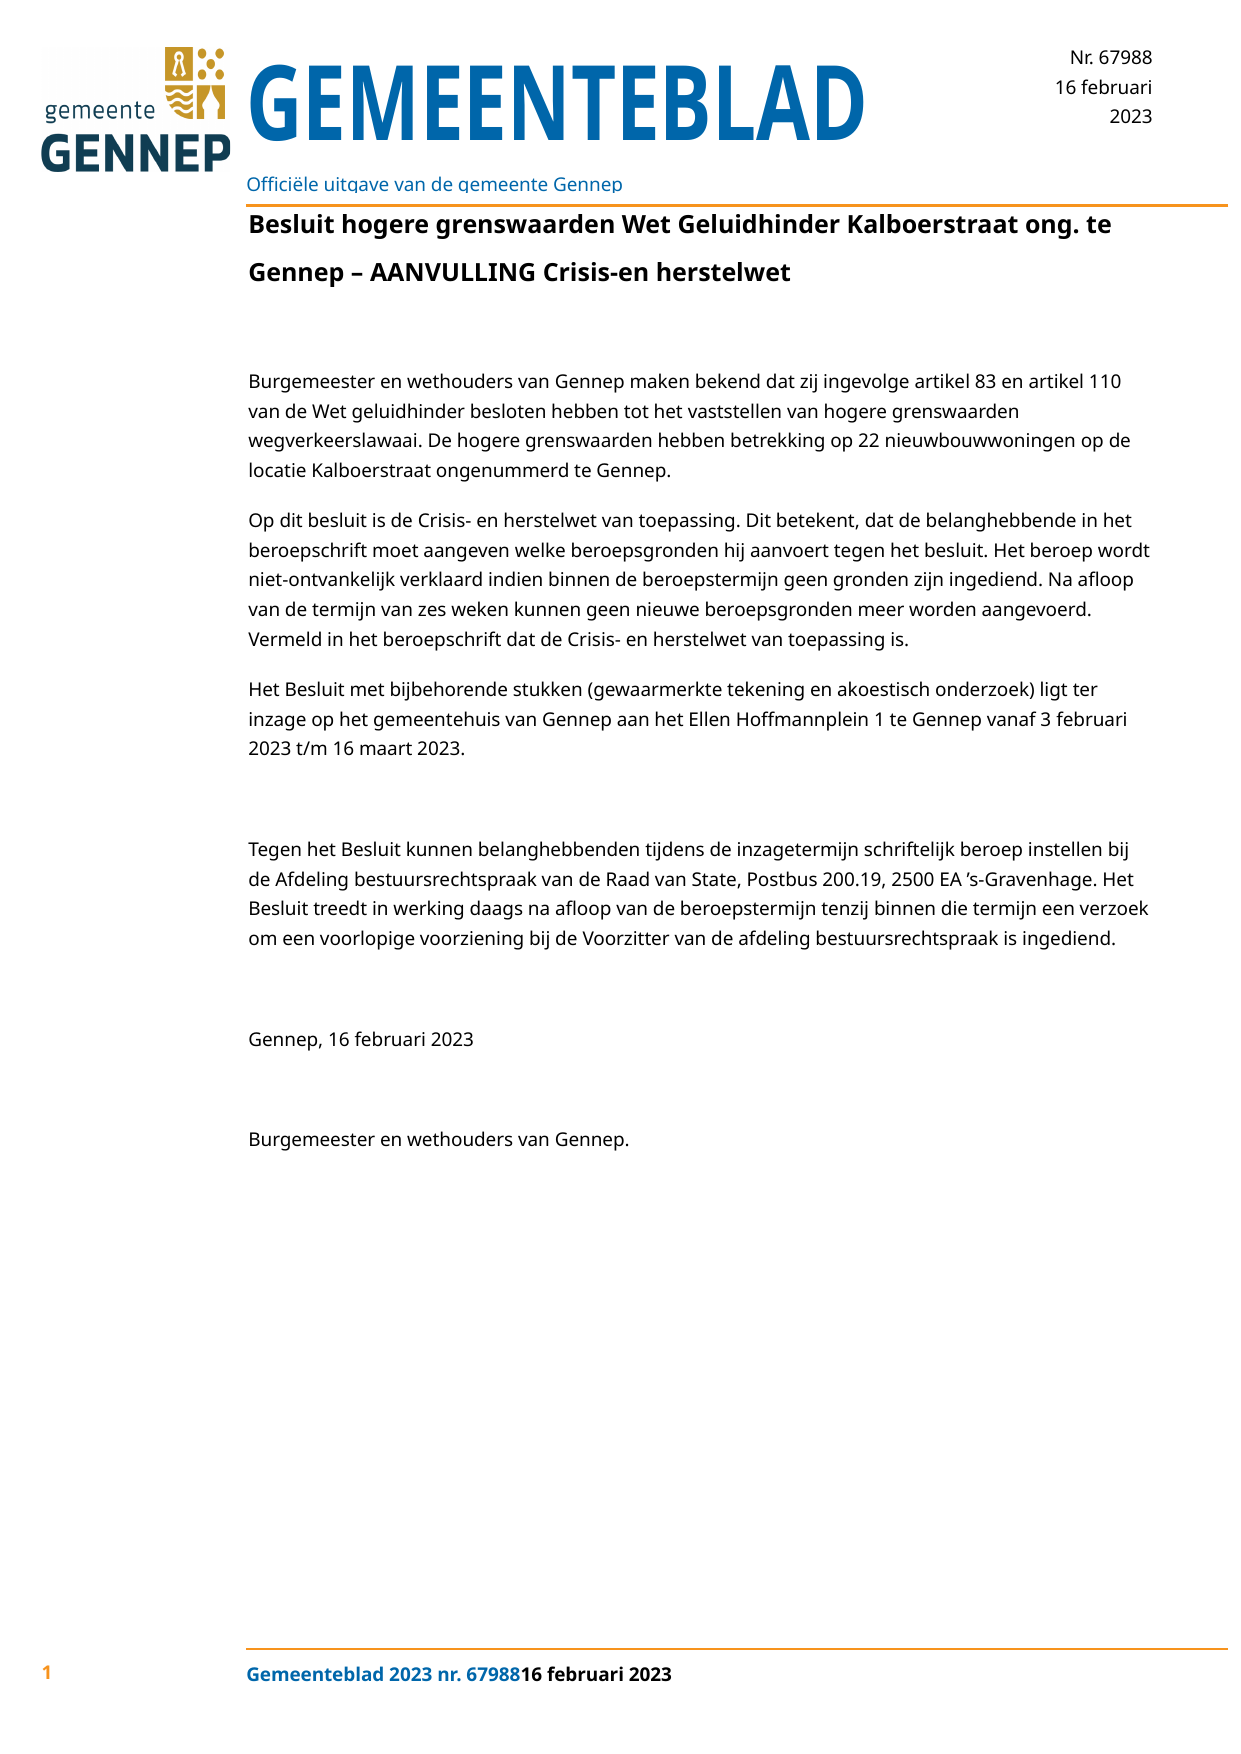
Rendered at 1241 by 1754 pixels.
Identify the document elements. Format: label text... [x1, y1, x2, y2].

text Het Besluit met bijbehorende stukken (gewaarmerkte tekening en akoestisch onderzoek) ligt ter inzage op het gemeentehuis van Gennep aan het Ellen Hoffmannplein 1 te Gennep vanaf 3 februari 2023 t/m 16 maart 2023. [248, 676, 1152, 761]
text Op dit besluit is de Crisis- en herstelwet van toepassing. Dit betekent, dat de belanghebbende in het beroepschrift moet aangeven welke beroepsgronden hij aanvoert tegen het besluit. Het beroep wordt niet-ontvankelijk verklaard indien binnen de beroepstermijn geen gronden zijn ingediend. Na afloop van de termijn van zes weken kunnen geen nieuwe beroepsgronden meer worden aangevoerd. Vermeld in het beroepschrift dat de Crisis- en herstelwet van toepassing is. [248, 507, 1152, 652]
text Tegen het Besluit kunnen belanghebbenden tijdens de inzagetermijn schriftelijk beroep instellen bij de Afdeling bestuursrechtspraak van de Raad van State, Postbus 200.19, 2500 EA ’s-Gravenhage. Het Besluit treedt in werking daags na afloop van de beroepstermijn tenzij binnen die termijn een verzoek om een voorlopige voorziening bij de Voorzitter van de afdeling bestuursrechtspraak is ingediend. [248, 836, 1152, 951]
text Besluit hogere grenswaarden Wet Geluidhinder Kalboerstraat ong. te Gennep – AANVULLING Crisis-en herstelwet [248, 207, 1152, 288]
text Gennep, 16 februari 2023 [248, 1026, 1152, 1052]
picture [41, 47, 231, 172]
text Burgemeester en wethouders van Gennep maken bekend dat zij ingevolge artikel 83 en artikel 110 van de Wet geluidhinder besloten hebben tot het vaststellen van hogere grenswaarden wegverkeerslawaai. De hogere grenswaarden hebben betrekking op 22 nieuwbouwwoningen op de locatie Kalboerstraat ongenummerd te Gennep. [248, 368, 1152, 483]
text Burgemeester en wethouders van Gennep. [248, 1127, 1152, 1152]
